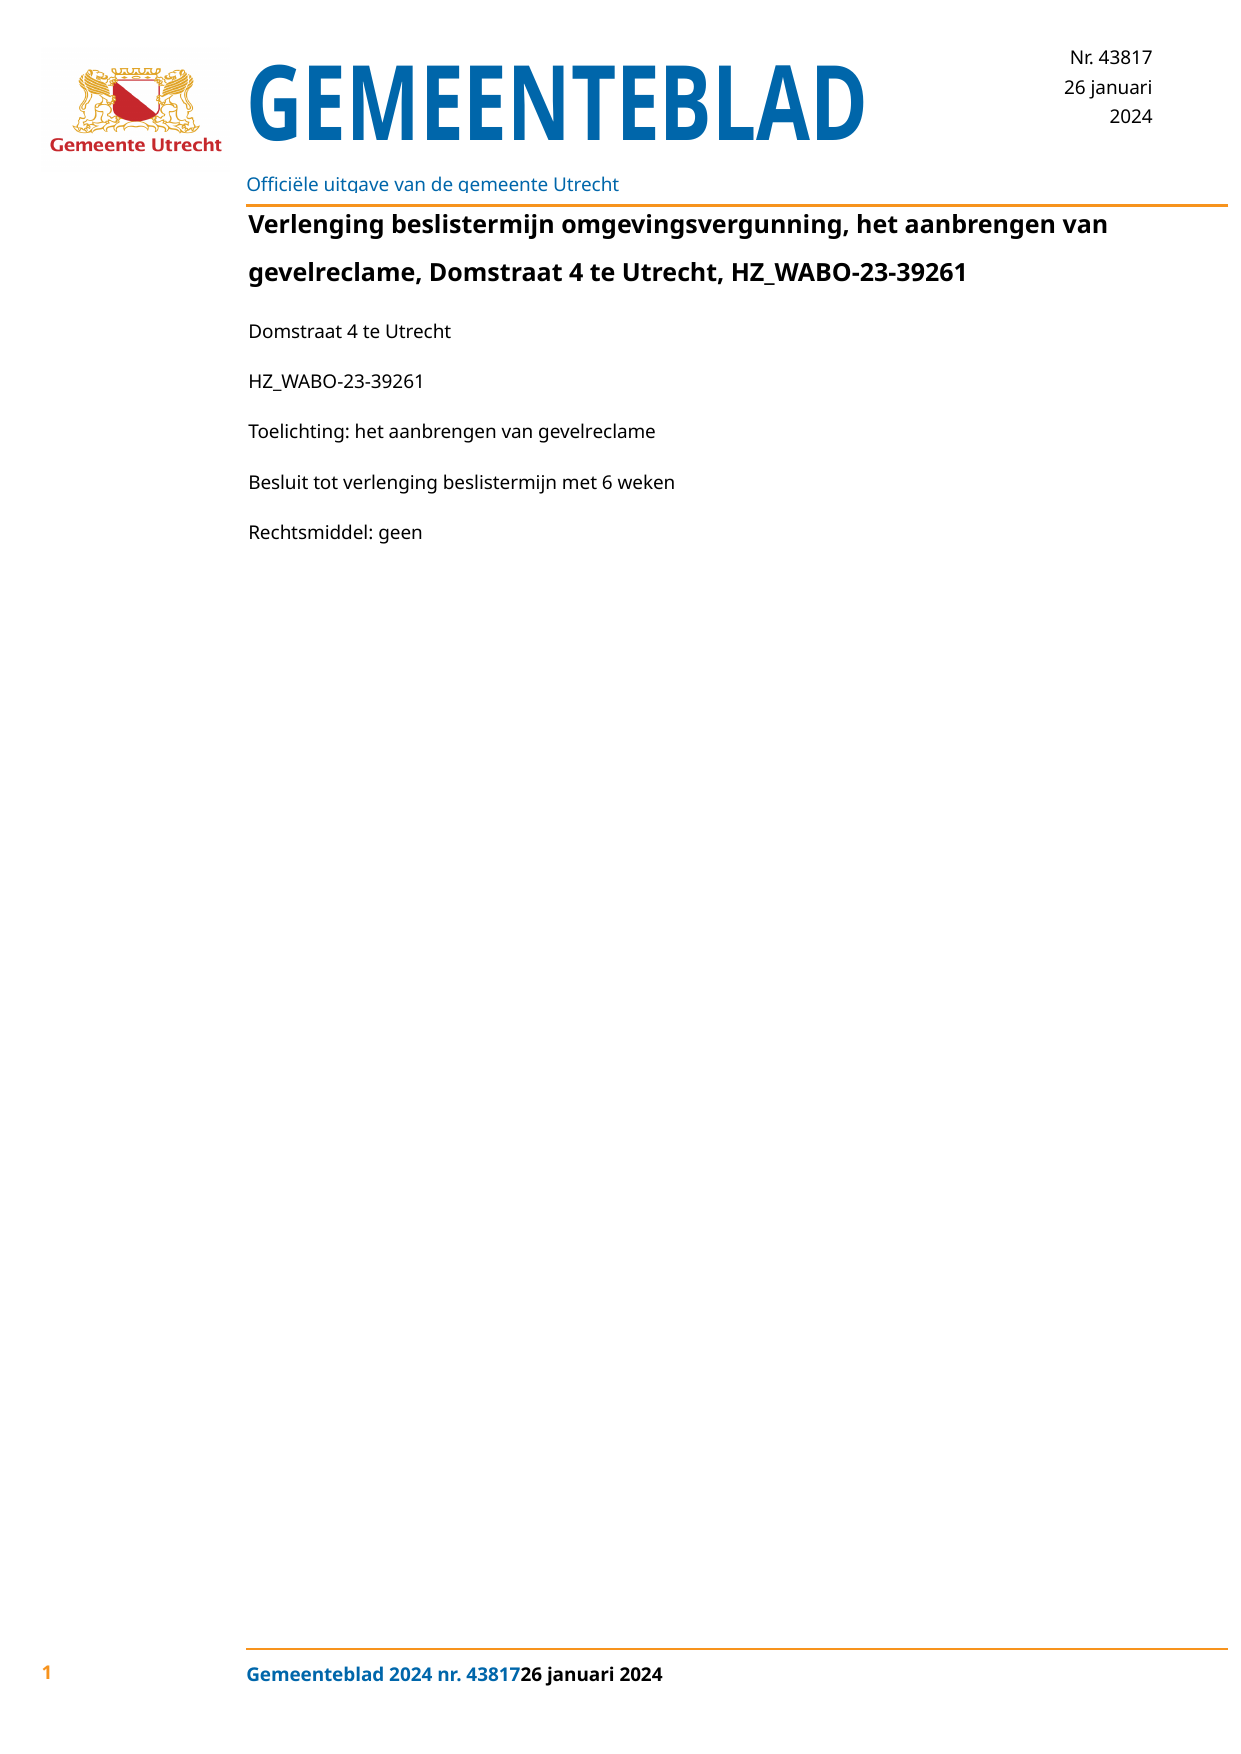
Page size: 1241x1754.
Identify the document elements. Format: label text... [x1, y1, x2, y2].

picture [41, 47, 231, 172]
text HZ_WABO-23-39261 [248, 368, 1152, 394]
text Verlenging beslistermijn omgevingsvergunning, het aanbrengen van gevelreclame, Domstraat 4 te Utrecht, HZ_WABO-23-39261 [248, 207, 1152, 288]
text Rechtsmiddel: geen [248, 519, 1152, 545]
text Domstraat 4 te Utrecht [248, 318, 1152, 344]
text Toelichting: het aanbrengen van gevelreclame [248, 419, 1152, 444]
text Besluit tot verlenging beslistermijn met 6 weken [248, 469, 1152, 495]
